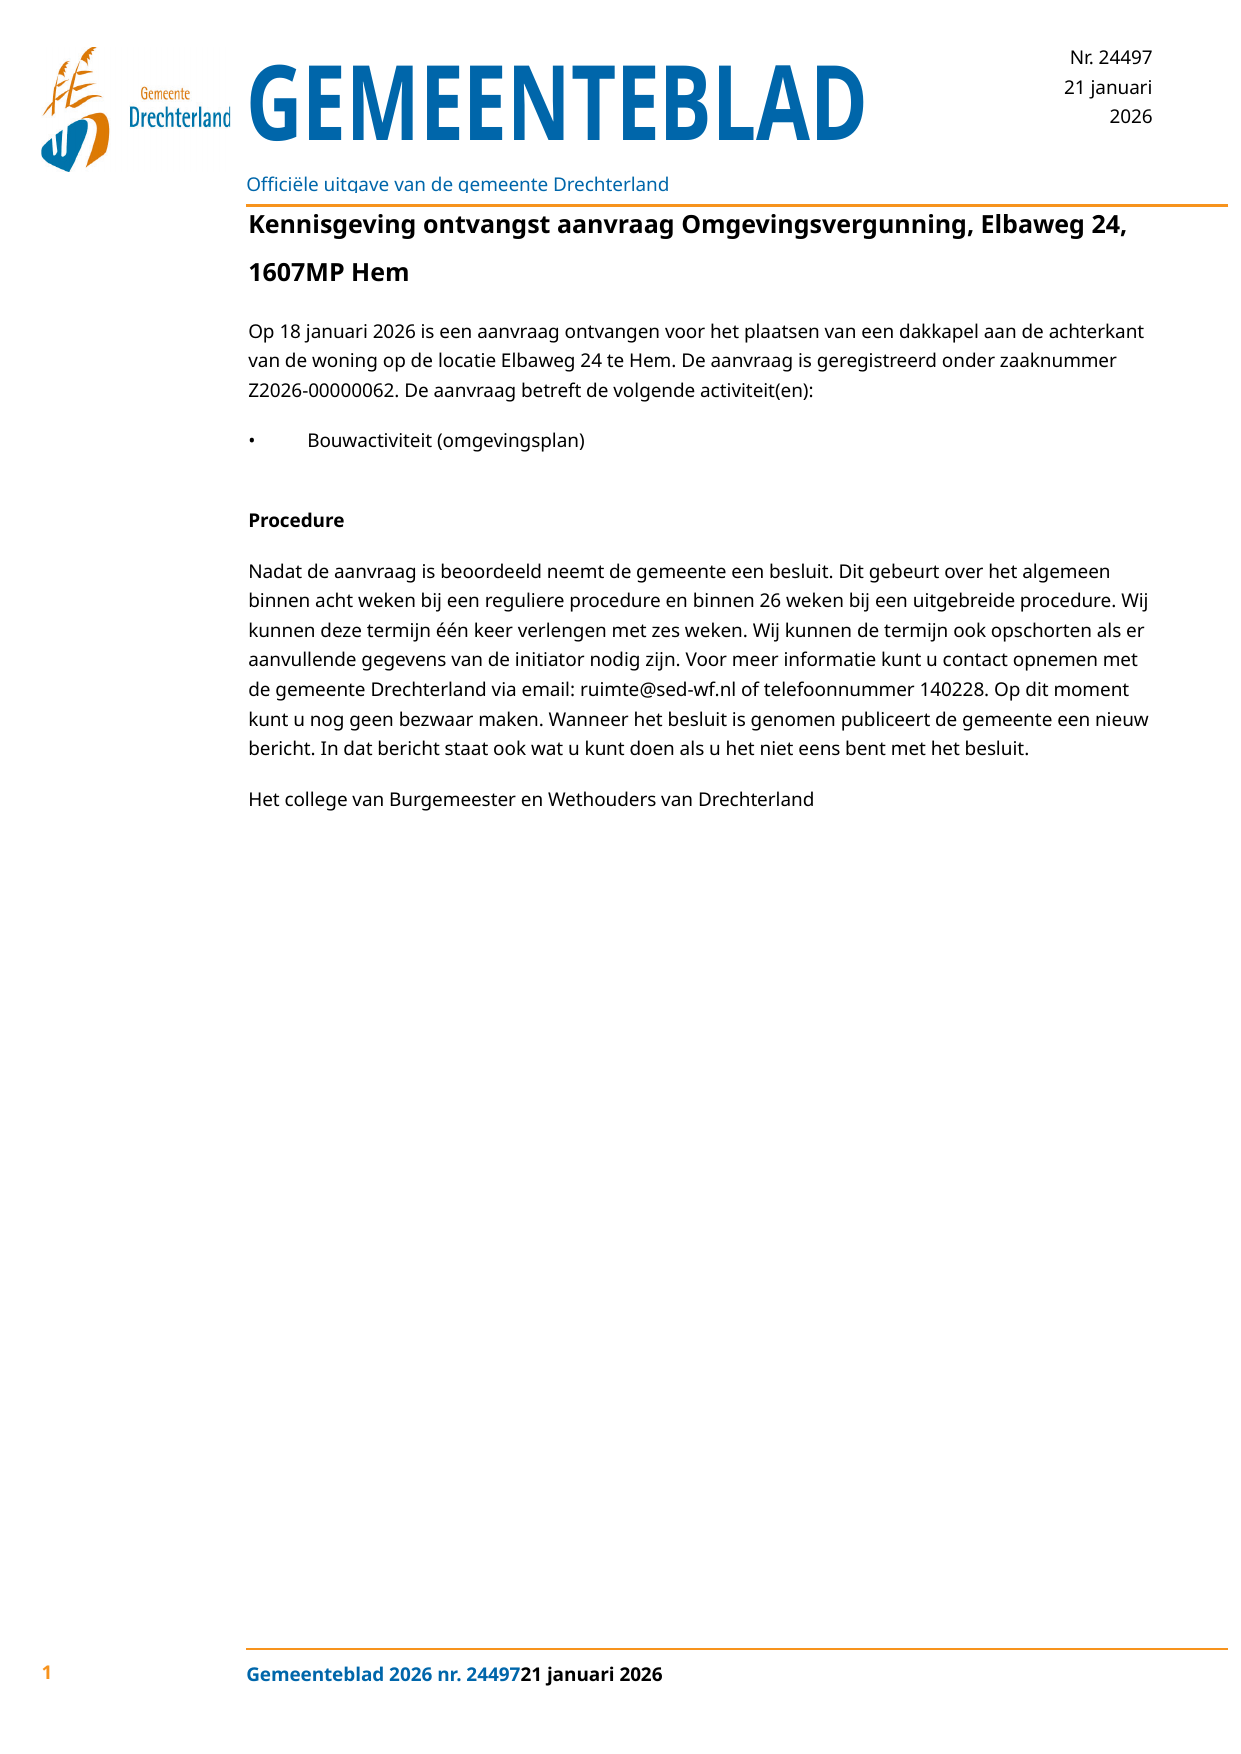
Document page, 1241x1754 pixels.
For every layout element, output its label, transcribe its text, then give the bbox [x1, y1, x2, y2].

text Procedure [248, 507, 1152, 533]
picture [41, 158, 64, 172]
text Het college van Burgemeester en Wethouders van Drechterland [248, 786, 1152, 812]
text Kennisgeving ontvangst aanvraag Omgevingsvergunning, Elbaweg 24, 1607MP Hem [248, 207, 1152, 288]
text Nadat de aanvraag is beoordeeld neemt de gemeente een besluit. Dit gebeurt over het algemeen binnen acht weken bij een reguliere procedure en binnen 26 weken bij een uitgebreide procedure. Wij kunnen deze termijn één keer verlengen met zes weken. Wij kunnen de termijn ook opschorten als er aanvullende gegevens van de initiator nodig zijn. Voor meer informatie kunt u contact opnemen met de gemeente Drechterland via email: ruimte@sed-wf.nl of telefoonnummer 140228. Op dit moment kunt u nog geen bezwaar maken. Wanneer het besluit is genomen publiceert de gemeente een nieuw bericht. In dat bericht staat ook wat u kunt doen als u het niet eens bent met het besluit. [248, 558, 1152, 761]
picture [226, 115, 231, 124]
picture [41, 47, 231, 172]
text Op 18 januari 2026 is een aanvraag ontvangen voor het plaatsen van een dakkapel aan de achterkant van de woning op de locatie Elbaweg 24 te Hem. De aanvraag is geregistreerd onder zaaknummer Z2026-00000062. De aanvraag betreft de volgende activiteit(en): [248, 318, 1152, 403]
list Bouwactiviteit (omgevingsplan) [248, 427, 1152, 453]
